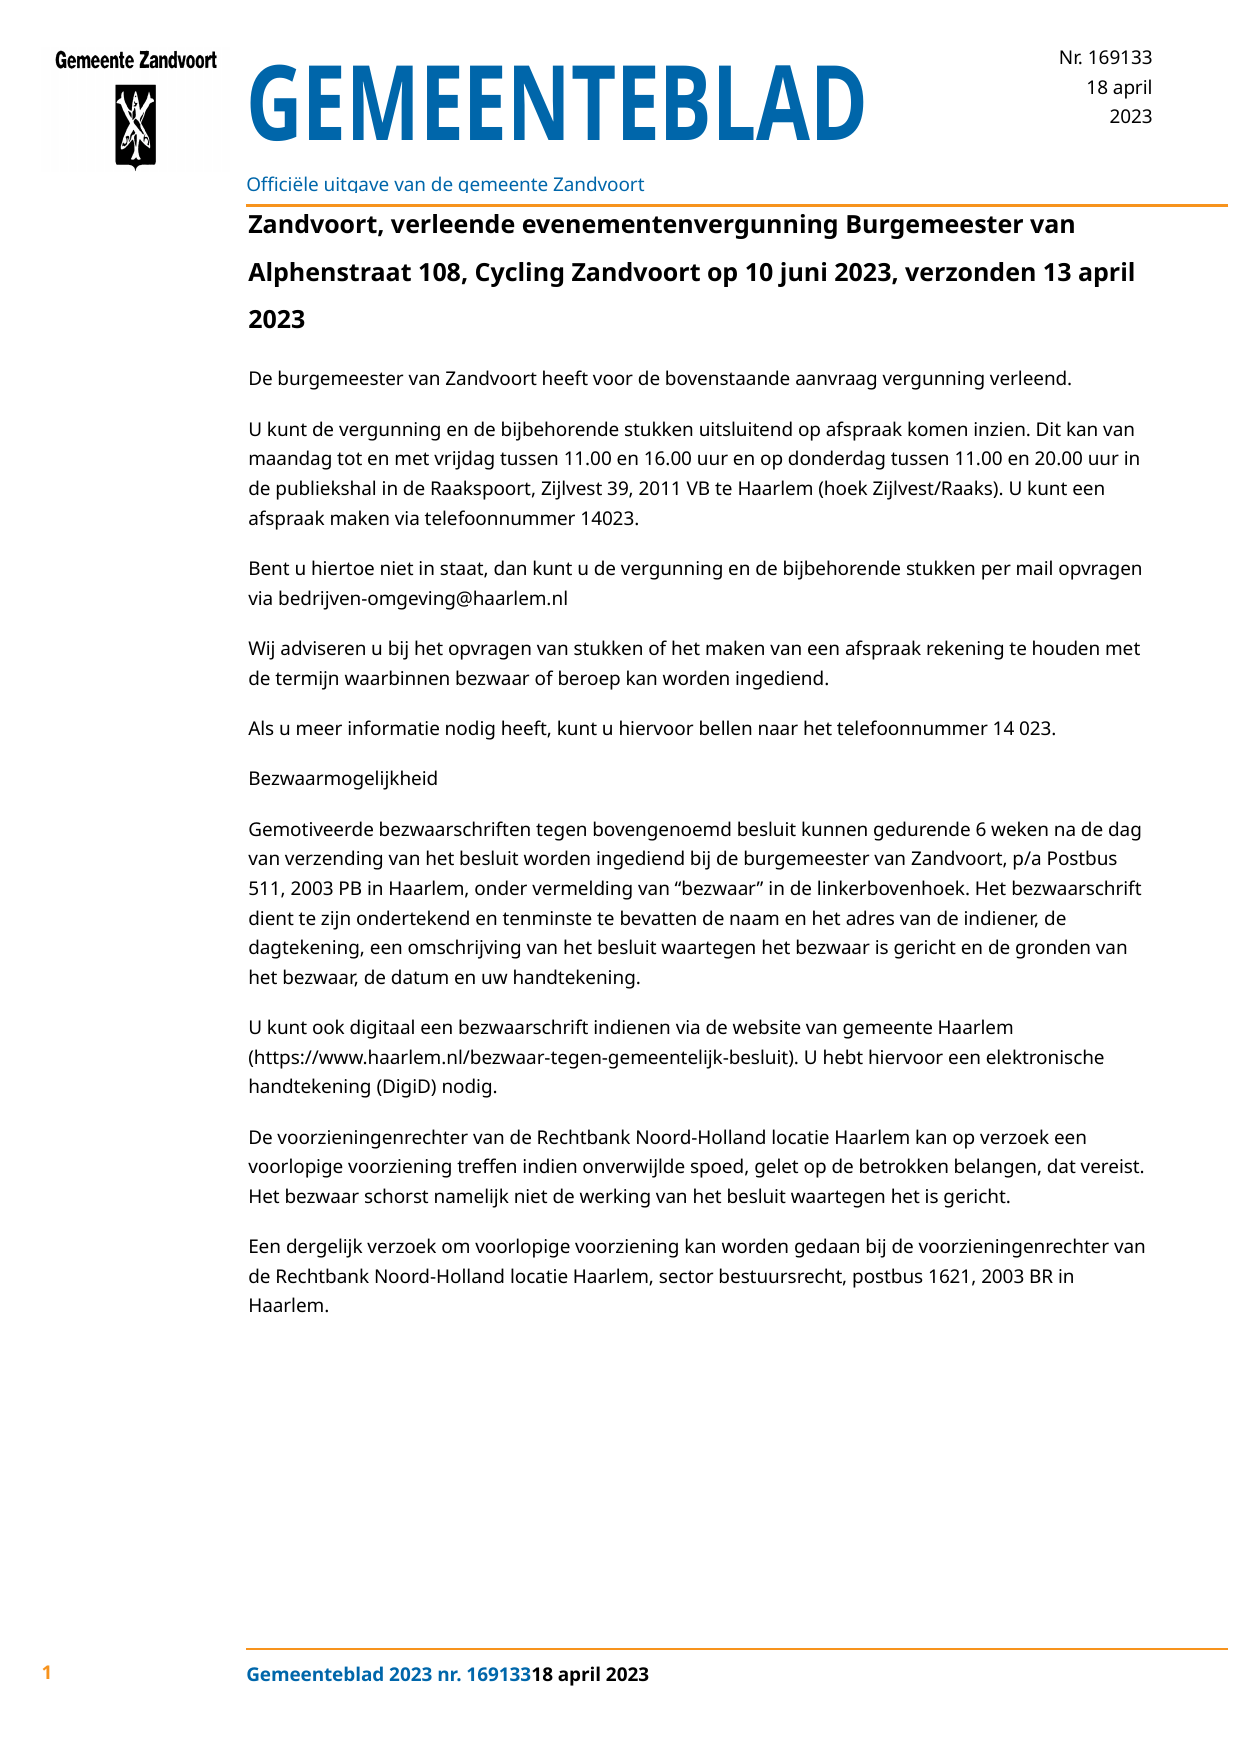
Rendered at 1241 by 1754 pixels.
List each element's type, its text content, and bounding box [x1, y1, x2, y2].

text Wij adviseren u bij het opvragen van stukken of het maken van een afspraak rekening te houden met de termijn waarbinnen bezwaar of beroep kan worden ingediend. [248, 635, 1152, 690]
text Bent u hiertoe niet in staat, dan kunt u de vergunning en de bijbehorende stukken per mail opvragen via bedrijven-omgeving@haarlem.nl [248, 555, 1152, 610]
text Een dergelijk verzoek om voorlopige voorziening kan worden gedaan bij de voorzieningenrechter van de Rechtbank Noord-Holland locatie Haarlem, sector bestuursrecht, postbus 1621, 2003 BR in Haarlem. [248, 1233, 1152, 1318]
text De burgemeester van Zandvoort heeft voor de bovenstaande aanvraag vergunning verleend. [248, 366, 1152, 391]
text Gemotiveerde bezwaarschriften tegen bovengenoemd besluit kunnen gedurende 6 weken na de dag van verzending van het besluit worden ingediend bij de burgemeester van Zandvoort, p/a Postbus 511, 2003 PB in Haarlem, onder vermelding van “bezwaar” in de linkerbovenhoek. Het bezwaarschrift dient te zijn ondertekend en tenminste te bevatten de naam en het adres van de indiener, de dagtekening, een omschrijving van het besluit waartegen het bezwaar is gericht en de gronden van het bezwaar, de datum en uw handtekening. [248, 816, 1152, 989]
text Als u meer informatie nodig heeft, kunt u hiervoor bellen naar het telefoonnummer 14 023. [248, 715, 1152, 741]
text Zandvoort, verleende evenementenvergunning Burgemeester van Alphenstraat 108, Cycling Zandvoort op 10 juni 2023, verzonden 13 april 2023 [248, 207, 1152, 336]
text Bezwaarmogelijkheid [248, 766, 1152, 791]
text U kunt ook digitaal een bezwaarschrift indienen via de website van gemeente Haarlem (https://www.haarlem.nl/bezwaar-tegen-gemeentelijk-besluit). U hebt hiervoor een elektronische handtekening (DigiD) nodig. [248, 1014, 1152, 1099]
picture [41, 47, 231, 172]
text U kunt de vergunning en de bijbehorende stukken uitsluitend op afspraak komen inzien. Dit kan van maandag tot en met vrijdag tussen 11.00 en 16.00 uur en op donderdag tussen 11.00 en 20.00 uur in de publiekshal in de Raakspoort, Zijlvest 39, 2011 VB te Haarlem (hoek Zijlvest/Raaks). U kunt een afspraak maken via telefoonnummer 14023. [248, 416, 1152, 530]
text De voorzieningenrechter van de Rechtbank Noord-Holland locatie Haarlem kan op verzoek een voorlopige voorziening treffen indien onverwijlde spoed, gelet op de betrokken belangen, dat vereist. Het bezwaar schorst namelijk niet de werking van het besluit waartegen het is gericht. [248, 1124, 1152, 1209]
